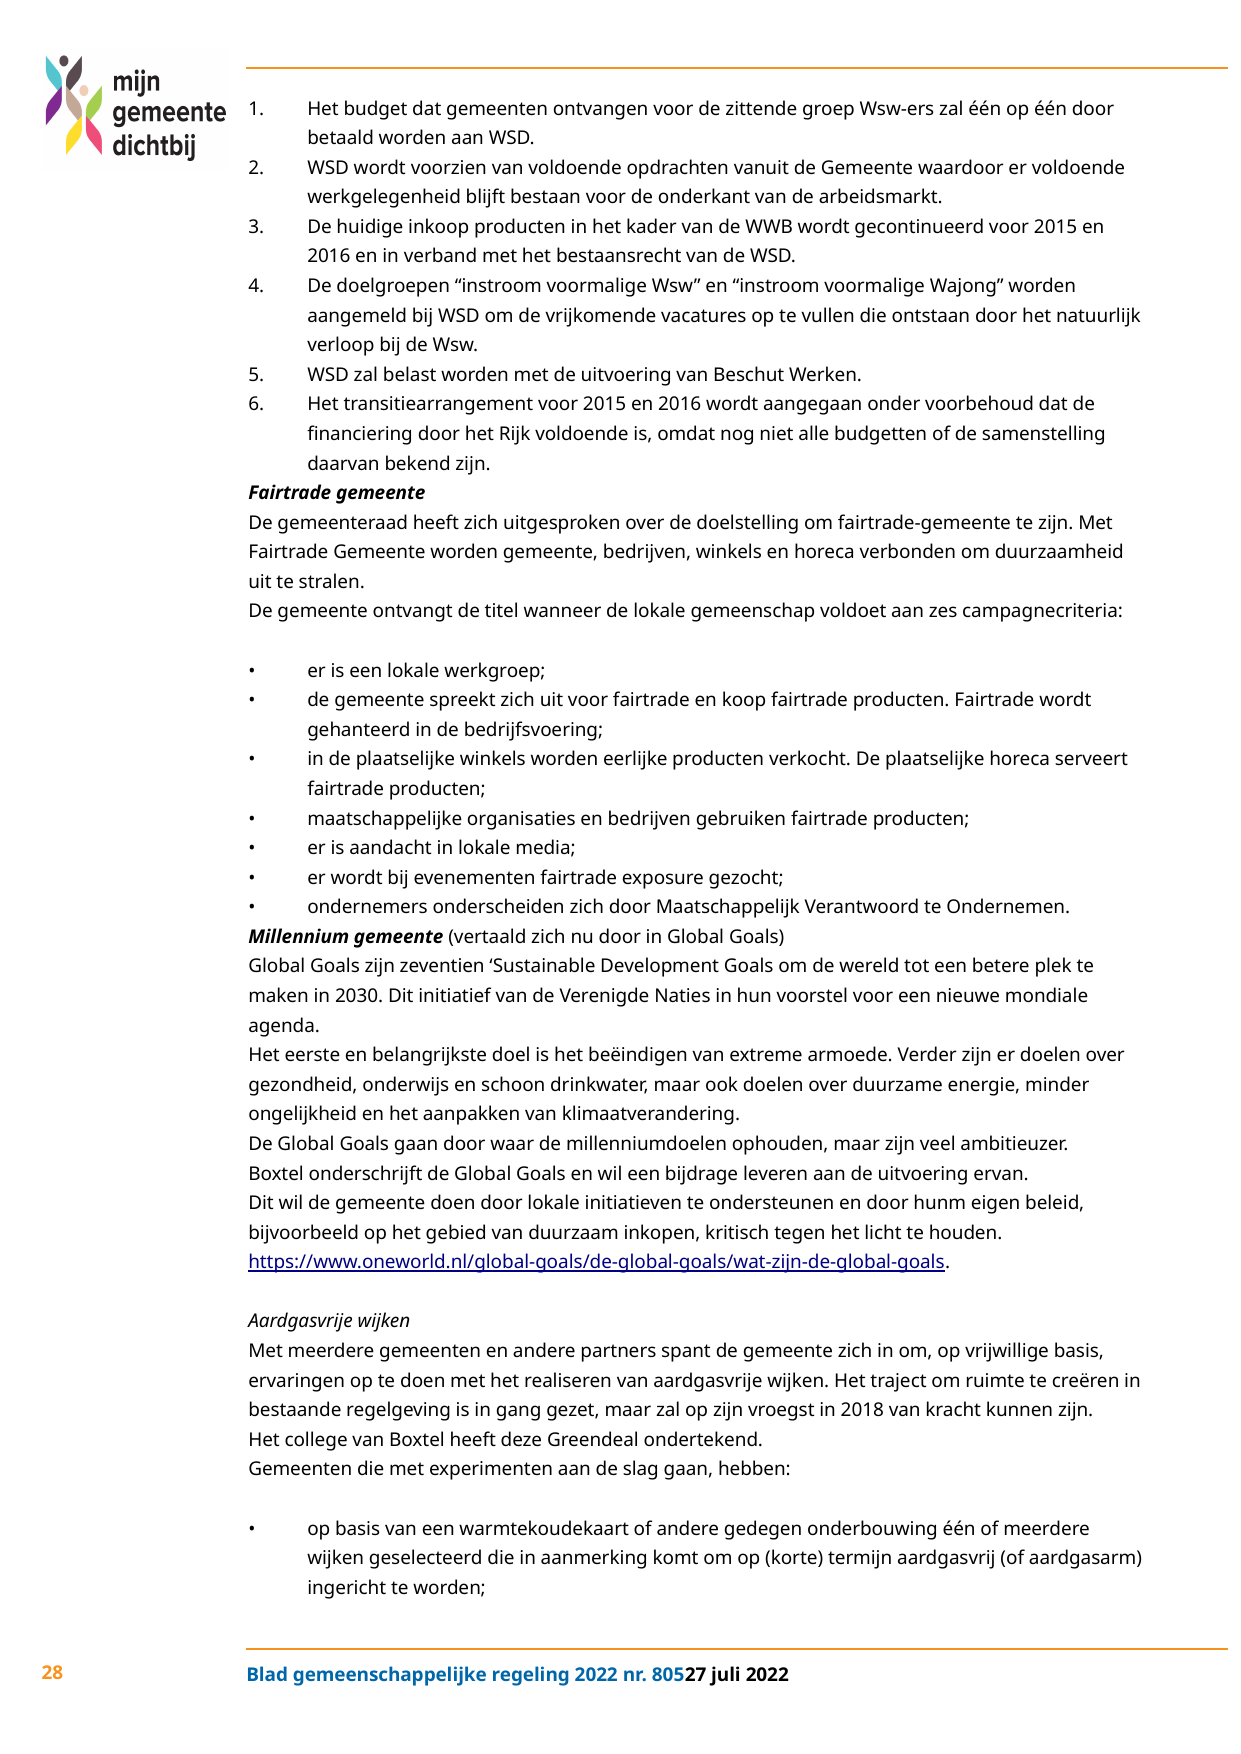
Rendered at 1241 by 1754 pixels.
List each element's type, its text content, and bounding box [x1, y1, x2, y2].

list Het budget dat gemeenten ontvangen voor de zittende groep Wsw-ers zal één op één door betaald worden aan WSD. [248, 95, 1152, 150]
text Het eerste en belangrijkste doel is het beëindigen van extreme armoede. Verder zijn er doelen over gezondheid, onderwijs en schoon drinkwater, maar ook doelen over duurzame energie, minder ongelijkheid en het aanpakken van klimaatverandering. [248, 1041, 1152, 1126]
text https://www.oneworld.nl/global-goals/de-global-goals/wat-zijn-de-global-goals. [248, 1248, 1152, 1274]
list er wordt bij evenementen fairtrade exposure gezocht; [248, 864, 1152, 890]
text Global Goals zijn zeventien ‘Sustainable Development Goals om de wereld tot een betere plek te maken in 2030. Dit initiatief van de Verenigde Naties in hun voorstel voor een nieuwe mondiale agenda. [248, 953, 1152, 1038]
list maatschappelijke organisaties en bedrijven gebruiken fairtrade producten; [248, 805, 1152, 831]
text Boxtel onderschrijft de Global Goals en wil een bijdrage leveren aan de uitvoering ervan. [248, 1160, 1152, 1186]
list WSD zal belast worden met de uitvoering van Beschut Werken. [248, 361, 1152, 387]
text Millennium gemeente (vertaald zich nu door in Global Goals) [248, 923, 1152, 949]
list er is aandacht in lokale media; [248, 834, 1152, 860]
list op basis van een warmtekoudekaart of andere gedegen onderbouwing één of meerdere wijken geselecteerd die in aanmerking komt om op (korte) termijn aardgasvrij (of aardgasarm) ingericht te worden; [248, 1515, 1152, 1600]
text De gemeente ontvangt de titel wanneer de lokale gemeenschap voldoet aan zes campagnecriteria: [248, 598, 1152, 623]
text Fairtrade gemeente [248, 479, 1152, 505]
list WSD wordt voorzien van voldoende opdrachten vanuit de Gemeente waardoor er voldoende werkgelegenheid blijft bestaan voor de onderkant van de arbeidsmarkt. [248, 154, 1152, 209]
list De huidige inkoop producten in het kader van de WWB wordt gecontinueerd voor 2015 en 2016 en in verband met het bestaansrecht van de WSD. [248, 213, 1152, 268]
text De gemeenteraad heeft zich uitgesproken over de doelstelling om fairtrade-gemeente te zijn. Met Fairtrade Gemeente worden gemeente, bedrijven, winkels en horeca verbonden om duurzaamheid uit te stralen. [248, 509, 1152, 594]
list in de plaatselijke winkels worden eerlijke producten verkocht. De plaatselijke horeca serveert fairtrade producten; [248, 746, 1152, 801]
text De Global Goals gaan door waar de millenniumdoelen ophouden, maar zijn veel ambitieuzer. [248, 1130, 1152, 1156]
list De doelgroepen “instroom voormalige Wsw” en “instroom voormalige Wajong” worden aangemeld bij WSD om de vrijkomende vacatures op te vullen die ontstaan door het natuurlijk verloop bij de Wsw. [248, 272, 1152, 357]
text Met meerdere gemeenten en andere partners spant de gemeente zich in om, op vrijwillige basis, ervaringen op te doen met het realiseren van aardgasvrije wijken. Het traject om ruimte te creëren in bestaande regelgeving is in gang gezet, maar zal op zijn vroegst in 2018 van kracht kunnen zijn. [248, 1337, 1152, 1422]
list de gemeente spreekt zich uit voor fairtrade en koop fairtrade producten. Fairtrade wordt gehanteerd in de bedrijfsvoering; [248, 686, 1152, 742]
text Gemeenten die met experimenten aan de slag gaan, hebben: [248, 1456, 1152, 1481]
text Aardgasvrije wijken [248, 1308, 1152, 1333]
text Dit wil de gemeente doen door lokale initiatieven te ondersteunen en door hunm eigen beleid, bijvoorbeeld op het gebied van duurzaam inkopen, kritisch tegen het licht te houden. [248, 1189, 1152, 1245]
picture [41, 47, 231, 172]
list Het transitiearrangement voor 2015 en 2016 wordt aangegaan onder voorbehoud dat de financiering door het Rijk voldoende is, omdat nog niet alle budgetten of de samenstelling daarvan bekend zijn. [248, 391, 1152, 476]
list er is een lokale werkgroep; [248, 657, 1152, 683]
list ondernemers onderscheiden zich door Maatschappelijk Verantwoord te Ondernemen. [248, 893, 1152, 919]
text Het college van Boxtel heeft deze Greendeal ondertekend. [248, 1426, 1152, 1452]
